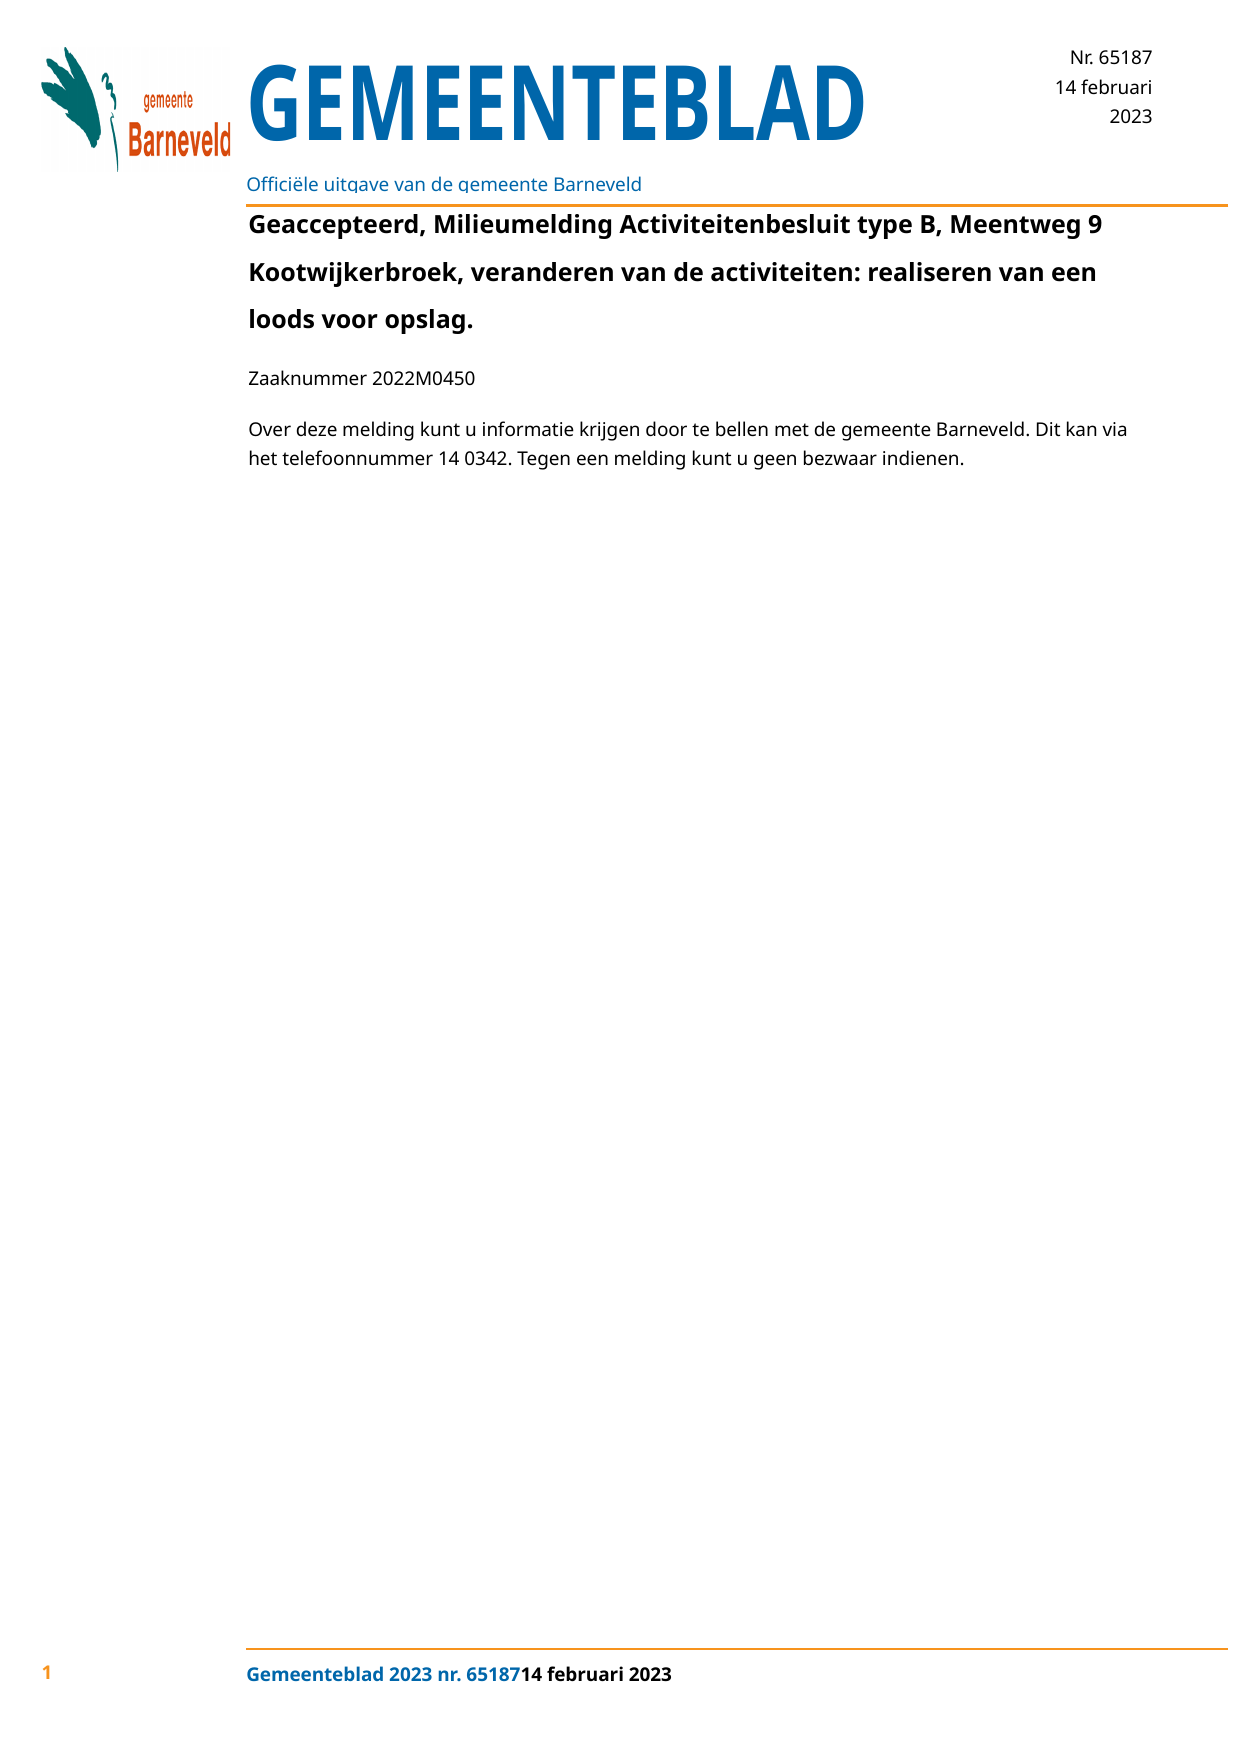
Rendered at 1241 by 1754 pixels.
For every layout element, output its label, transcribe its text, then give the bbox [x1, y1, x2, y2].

picture [41, 47, 231, 172]
text Over deze melding kunt u informatie krijgen door te bellen met de gemeente Barneveld. Dit kan via het telefoonnummer 14 0342. Tegen een melding kunt u geen bezwaar indienen. [248, 416, 1152, 471]
text Zaaknummer 2022M0450 [248, 366, 1152, 391]
text Geaccepteerd, Milieumelding Activiteitenbesluit type B, Meentweg 9 Kootwijkerbroek, veranderen van de activiteiten: realiseren van een loods voor opslag. [248, 207, 1152, 336]
